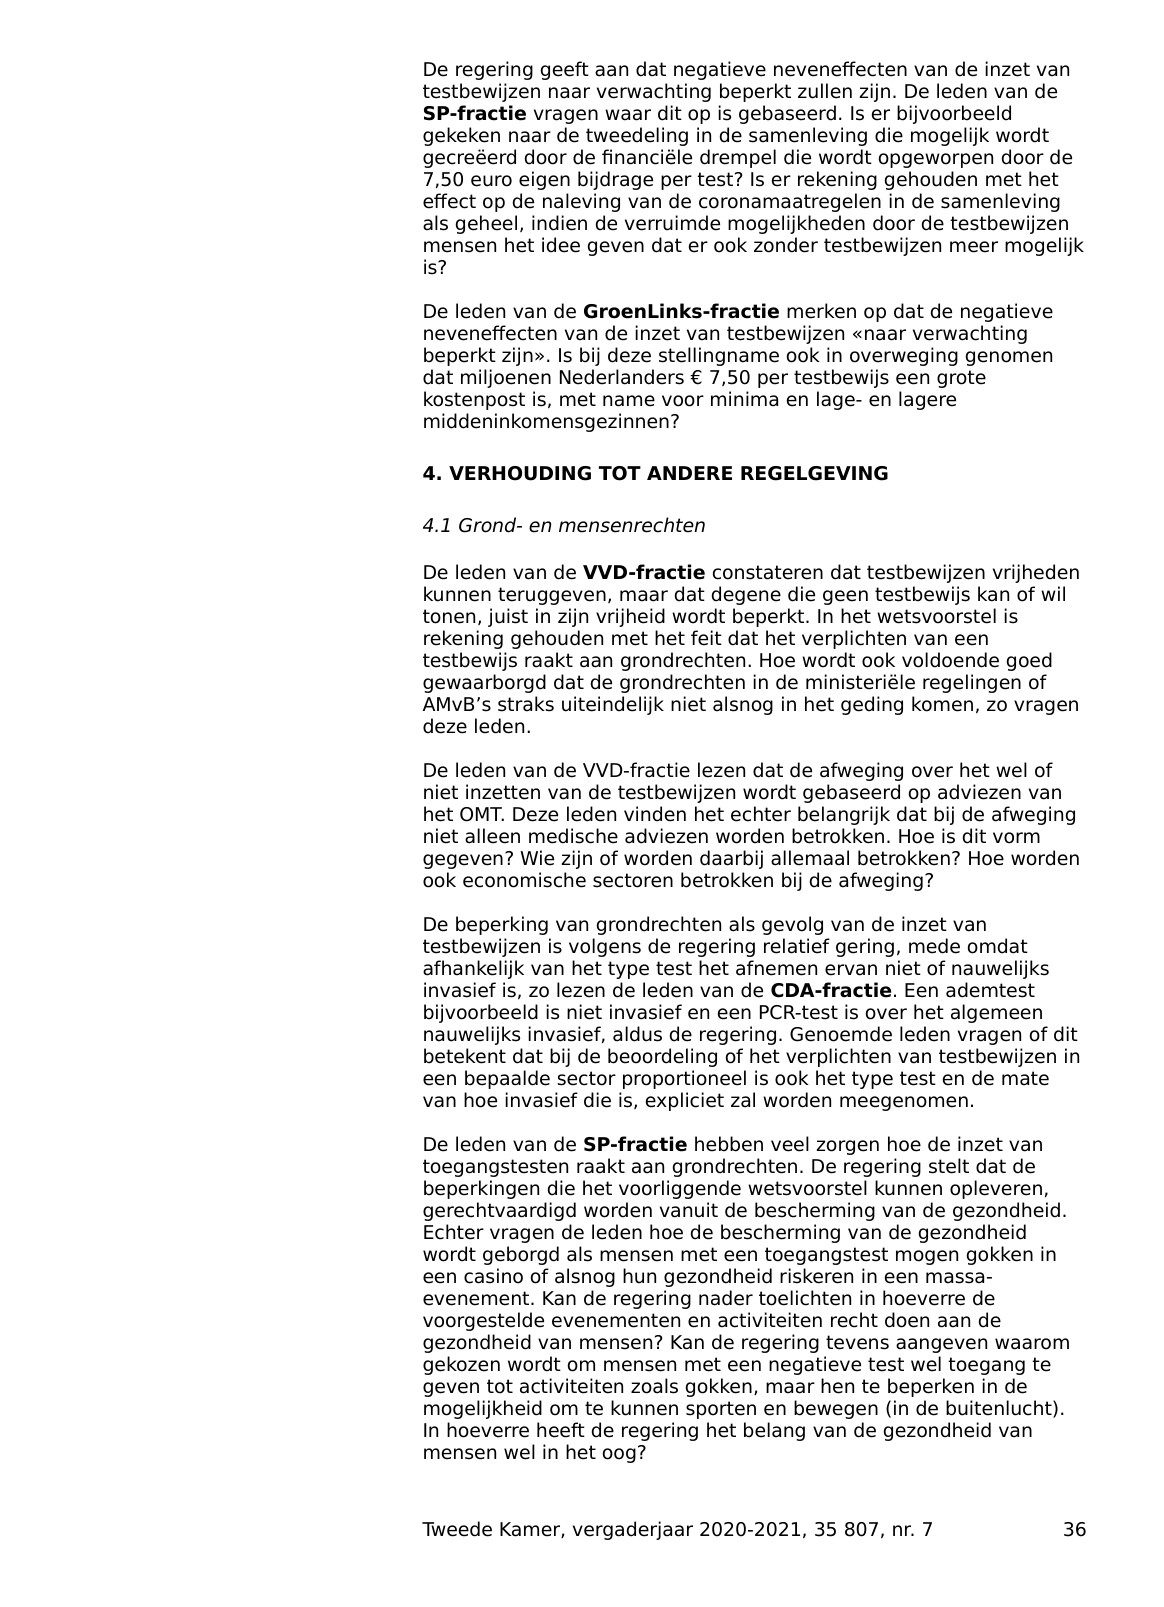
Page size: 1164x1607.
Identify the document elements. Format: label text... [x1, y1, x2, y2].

text De beperking van grondrechten als gevolg van de inzet van testbewijzen is volgens de regering relatief gering, mede omdat afhankelijk van het type test het afnemen ervan niet of nauwelijks invasief is, zo lezen de leden van de CDA-fractie. Een ademtest bijvoorbeeld is niet invasief en een PCR-test is over het algemeen nauwelijks invasief, aldus de regering. Genoemde leden vragen of dit betekent dat bij de beoordeling of het verplichten van testbewijzen in een bepaalde sector proportioneel is ook het type test en de mate van hoe invasief die is, expliciet zal worden meegenomen. [422, 914, 1087, 1112]
subtitle 4. VERHOUDING TOT ANDERE REGELGEVING [422, 463, 1087, 485]
text De leden van de GroenLinks-fractie merken op dat de negatieve neveneffecten van de inzet van testbewijzen «naar verwachting beperkt zijn». Is bij deze stellingname ook in overweging genomen dat miljoenen Nederlanders € 7,50 per testbewijs een grote kostenpost is, met name voor minima en lage- en lagere middeninkomensgezinnen? [422, 301, 1087, 433]
text De leden van de VVD-fractie lezen dat de afweging over het wel of niet inzetten van de testbewijzen wordt gebaseerd op adviezen van het OMT. Deze leden vinden het echter belangrijk dat bij de afweging niet alleen medische adviezen worden betrokken. Hoe is dit vorm gegeven? Wie zijn of worden daarbij allemaal betrokken? Hoe worden ook economische sectoren betrokken bij de afweging? [422, 760, 1087, 892]
text De leden van de VVD-fractie constateren dat testbewijzen vrijheden kunnen teruggeven, maar dat degene die geen testbewijs kan of wil tonen, juist in zijn vrijheid wordt beperkt. In het wetsvoorstel is rekening gehouden met het feit dat het verplichten van een testbewijs raakt aan grondrechten. Hoe wordt ook voldoende goed gewaarborgd dat de grondrechten in de ministeriële regelingen of AMvB’s straks uiteindelijk niet alsnog in het geding komen, zo vragen deze leden. [422, 562, 1087, 738]
text De regering geeft aan dat negatieve neveneffecten van de inzet van testbewijzen naar verwachting beperkt zullen zijn. De leden van de SP-fractie vragen waar dit op is gebaseerd. Is er bijvoorbeeld gekeken naar de tweedeling in de samenleving die mogelijk wordt gecreëerd door de financiële drempel die wordt opgeworpen door de 7,50 euro eigen bijdrage per test? Is er rekening gehouden met het effect op de naleving van de coronamaatregelen in de samenleving als geheel, indien de verruimde mogelijkheden door de testbewijzen mensen het idee geven dat er ook zonder testbewijzen meer mogelijk is? [422, 59, 1087, 279]
text De leden van de SP-fractie hebben veel zorgen hoe de inzet van toegangstesten raakt aan grondrechten. De regering stelt dat de beperkingen die het voorliggende wetsvoorstel kunnen opleveren, gerechtvaardigd worden vanuit de bescherming van de gezondheid. Echter vragen de leden hoe de bescherming van de gezondheid wordt geborgd als mensen met een toegangstest mogen gokken in een casino of alsnog hun gezondheid riskeren in een massa-evenement. Kan de regering nader toelichten in hoeverre de voorgestelde evenementen en activiteiten recht doen aan de gezondheid van mensen? Kan de regering tevens aangeven waarom gekozen wordt om mensen met een negatieve test wel toegang te geven tot activiteiten zoals gokken, maar hen te beperken in de mogelijkheid om te kunnen sporten en bewegen (in de buitenlucht). In hoeverre heeft de regering het belang van de gezondheid van mensen wel in het oog? [422, 1134, 1087, 1464]
subtitle 4.1 Grond- en mensenrechten [422, 515, 1087, 537]
